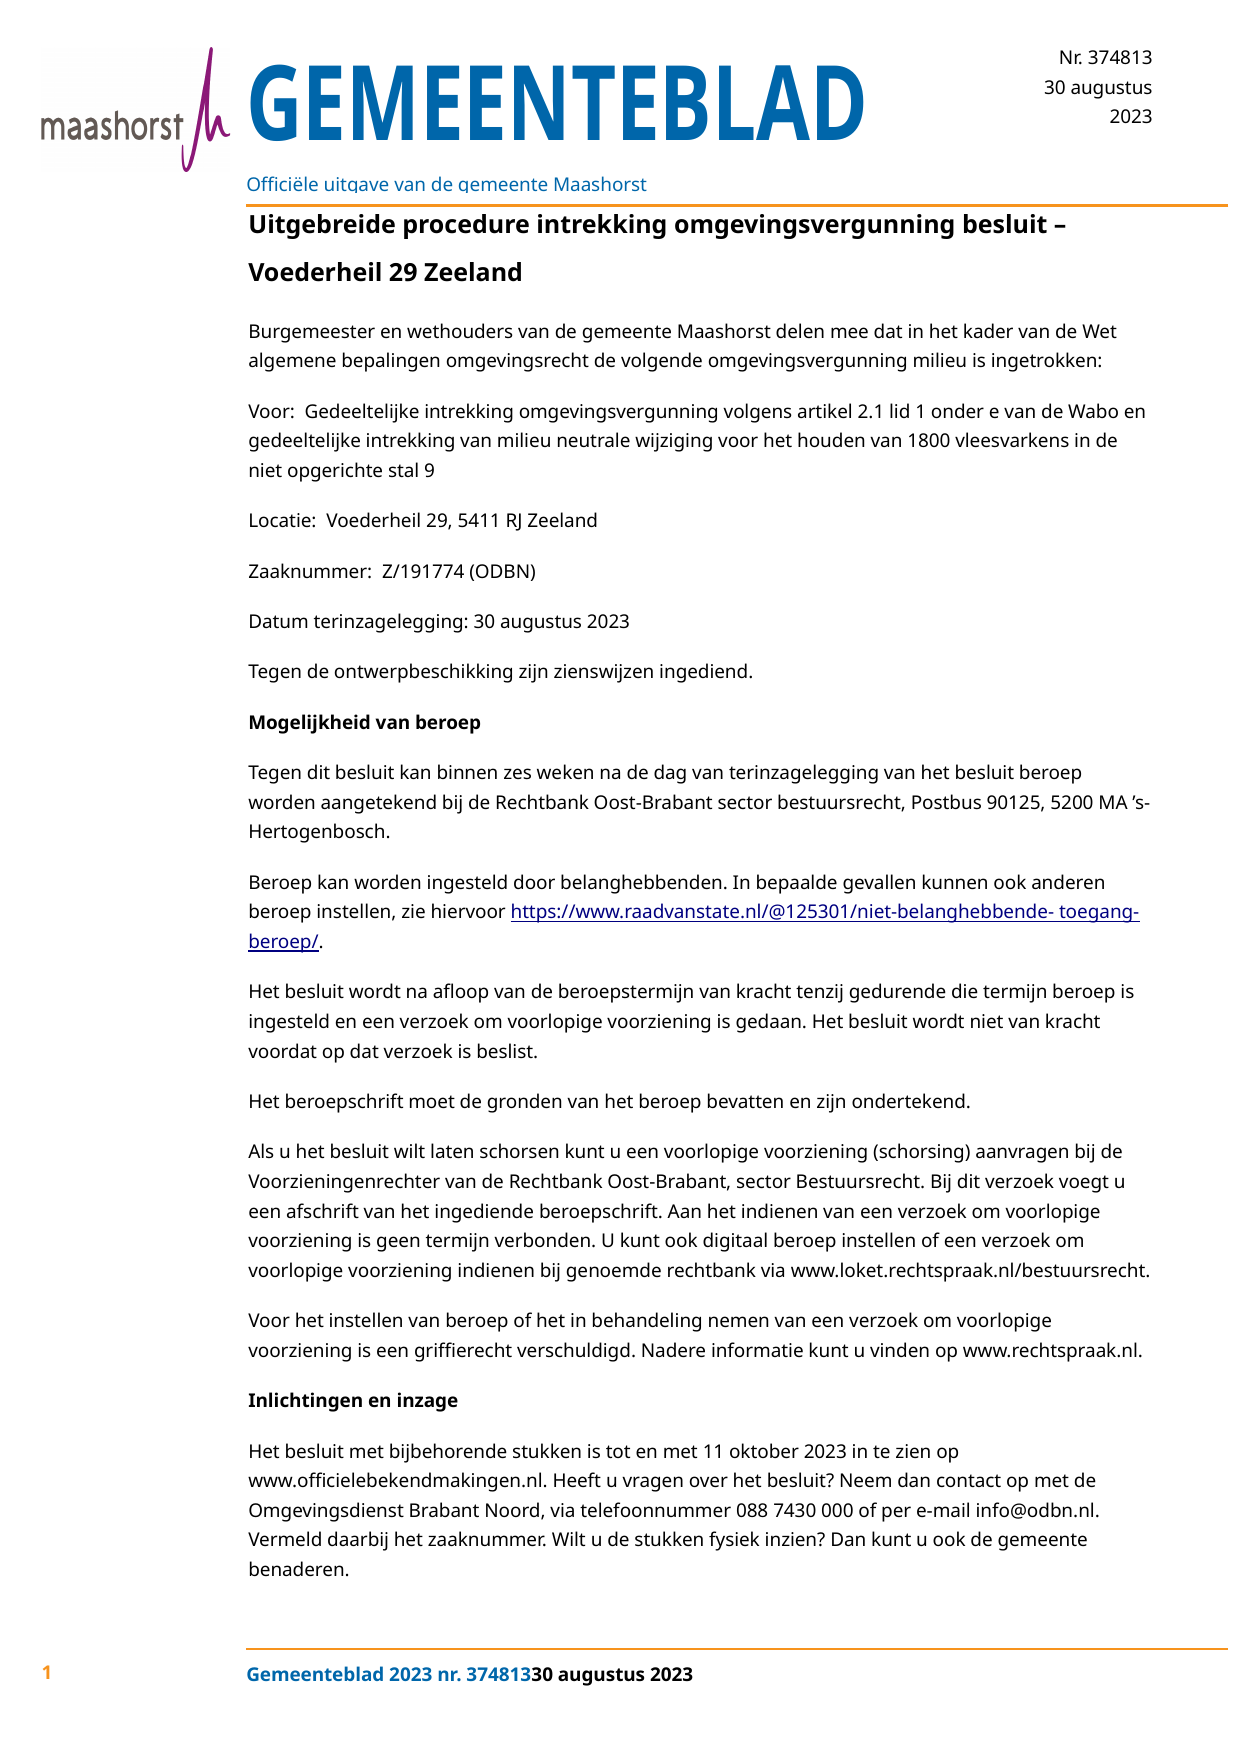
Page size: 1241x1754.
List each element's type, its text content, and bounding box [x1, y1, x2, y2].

text Tegen dit besluit kan binnen zes weken na de dag van terinzagelegging van het besluit beroep worden aangetekend bij de Rechtbank Oost-Brabant sector bestuursrecht, Postbus 90125, 5200 MA ’s-Hertogenbosch. [248, 759, 1152, 844]
text Datum terinzagelegging: 30 augustus 2023 [248, 608, 1152, 634]
text Voor het instellen van beroep of het in behandeling nemen van een verzoek om voorlopige voorziening is een griffierecht verschuldigd. Nadere informatie kunt u vinden op www.rechtspraak.nl. [248, 1307, 1152, 1363]
text Burgemeester en wethouders van de gemeente Maashorst delen mee dat in het kader van de Wet algemene bepalingen omgevingsrecht de volgende omgevingsvergunning milieu is ingetrokken: [248, 318, 1152, 373]
text Inlichtingen en inzage [248, 1387, 1152, 1413]
text Het besluit met bijbehorende stukken is tot en met 11 oktober 2023 in te zien op www.officielebekendmakingen.nl. Heeft u vragen over het besluit? Neem dan contact op met de Omgevingsdienst Brabant Noord, via telefoonnummer 088 7430 000 of per e-mail info@odbn.nl. Vermeld daarbij het zaaknummer. Wilt u de stukken fysiek inzien? Dan kunt u ook de gemeente benaderen. [248, 1438, 1152, 1582]
text Locatie: Voederheil 29, 5411 RJ Zeeland [248, 507, 1152, 533]
text Tegen de ontwerpbeschikking zijn zienswijzen ingediend. [248, 659, 1152, 684]
text Zaaknummer: Z/191774 (ODBN) [248, 558, 1152, 584]
text Voor: Gedeeltelijke intrekking omgevingsvergunning volgens artikel 2.1 lid 1 onder e van de Wabo en gedeeltelijke intrekking van milieu neutrale wijziging voor het houden van 1800 vleesvarkens in de niet opgerichte stal 9 [248, 398, 1152, 483]
text Het besluit wordt na afloop van de beroepstermijn van kracht tenzij gedurende die termijn beroep is ingesteld en een verzoek om voorlopige voorziening is gedaan. Het besluit wordt niet van kracht voordat op dat verzoek is beslist. [248, 979, 1152, 1064]
text Beroep kan worden ingesteld door belanghebbenden. In bepaalde gevallen kunnen ook anderen beroep instellen, zie hiervoor https://www.raadvanstate.nl/@125301/niet-belanghebbende- toegang-beroep/. [248, 869, 1152, 954]
text Uitgebreide procedure intrekking omgevingsvergunning besluit – Voederheil 29 Zeeland [248, 207, 1152, 288]
text Het beroepschrift moet de gronden van het beroep bevatten en zijn ondertekend. [248, 1088, 1152, 1114]
text Mogelijkheid van beroep [248, 709, 1152, 735]
picture [41, 47, 231, 172]
text Als u het besluit wilt laten schorsen kunt u een voorlopige voorziening (schorsing) aanvragen bij de Voorzieningenrechter van de Rechtbank Oost-Brabant, sector Bestuursrecht. Bij dit verzoek voegt u een afschrift van het ingediende beroepschrift. Aan het indienen van een verzoek om voorlopige voorziening is geen termijn verbonden. U kunt ook digitaal beroep instellen of een verzoek om voorlopige voorziening indienen bij genoemde rechtbank via www.loket.rechtspraak.nl/bestuursrecht. [248, 1139, 1152, 1283]
